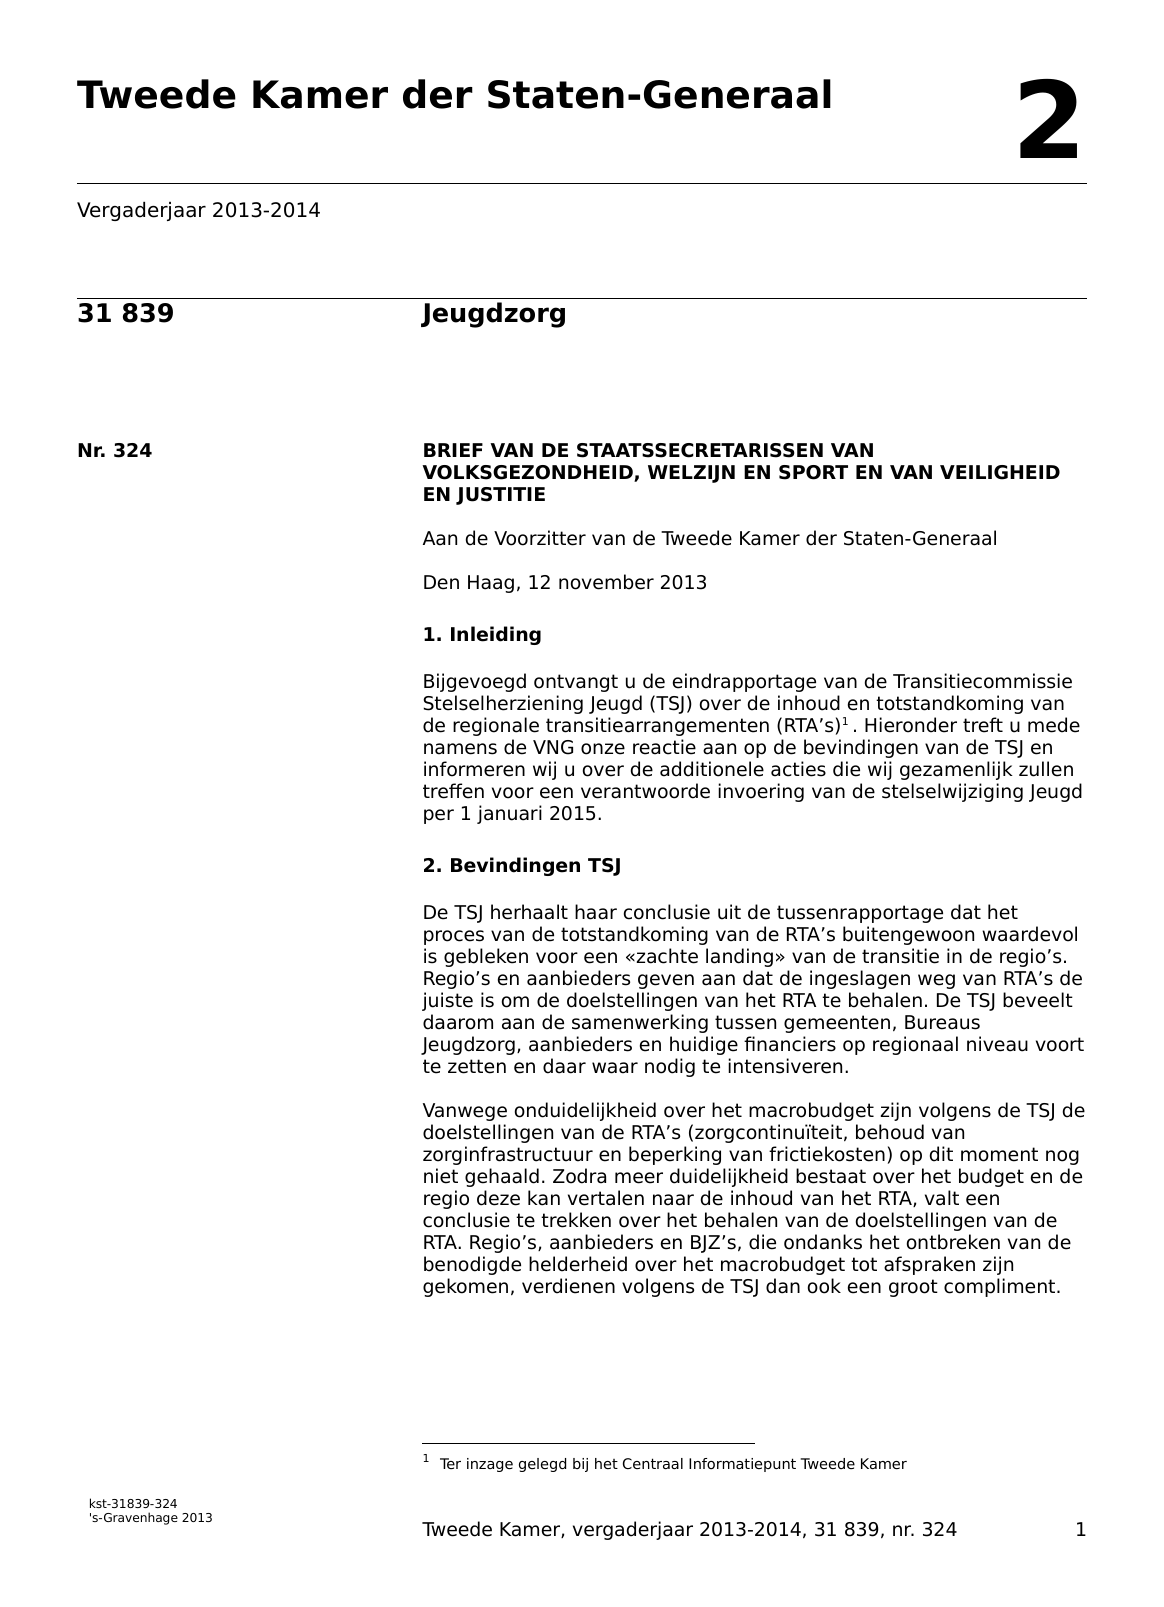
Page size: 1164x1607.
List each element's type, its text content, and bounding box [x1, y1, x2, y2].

text 's-Gravenhage 2013 [88, 1511, 323, 1525]
subtitle Nr. 324 BRIEF VAN DE STAATSSECRETARISSEN VAN VOLKSGEZONDHEID, WELZIJN EN SPORT EN VAN VEILIGHEID EN JUSTITIE [77, 440, 1087, 506]
text De TSJ herhaalt haar conclusie uit de tussenrapportage dat het proces van de totstandkoming van de RTA’s buitengewoon waardevol is gebleken voor een «zachte landing» van de transitie in de regio’s. Regio’s en aanbieders geven aan dat de ingeslagen weg van RTA’s de juiste is om de doelstellingen van het RTA te behalen. De TSJ beveelt daarom aan de samenwerking tussen gemeenten, Bureaus Jeugdzorg, aanbieders en huidige financiers op regionaal niveau voort te zetten en daar waar nodig te intensiveren. [422, 902, 1087, 1078]
subtitle 2. Bevindingen TSJ [422, 855, 1087, 877]
text Vanwege onduidelijkheid over het macrobudget zijn volgens de TSJ de doelstellingen van de RTA’s (zorgcontinuïteit, behoud van zorginfrastructuur en beperking van frictiekosten) op dit moment nog niet gehaald. Zodra meer duidelijkheid bestaat over het budget en de regio deze kan vertalen naar de inhoud van het RTA, valt een conclusie te trekken over het behalen van de doelstellingen van de RTA. Regio’s, aanbieders en BJZ’s, die ondanks het ontbreken van de benodigde helderheid over het macrobudget tot afspraken zijn gekomen, verdienen volgens de TSJ dan ook een groot compliment. [422, 1100, 1087, 1298]
text Aan de Voorzitter van de Tweede Kamer der Staten-Generaal [422, 528, 1087, 550]
subtitle 31 839 Jeugdzorg [77, 299, 1087, 329]
text kst-31839-324 [88, 1497, 323, 1511]
subtitle 1. Inleiding [422, 624, 1087, 646]
text Bijgevoegd ontvangt u de eindrapportage van de Transitiecommissie Stelselherziening Jeugd (TSJ) over de inhoud en totstandkoming van de regionale transitiearrangementen (RTA’s). Hieronder treft u mede namens de VNG onze reactie aan op de bevindingen van de TSJ en informeren wij u over de additionele acties die wij gezamenlijk zullen treffen voor een verantwoorde invoering van de stelselwijziging Jeugd per 1 januari 2015. [422, 671, 1087, 825]
text Ter inzage gelegd bij het Centraal Informatiepunt Tweede Kamer [422, 1452, 1087, 1474]
table_header Tweede Kamer der Staten-Generaal [77, 59, 886, 183]
table_cell Vergaderjaar 2013-2014 [77, 184, 1087, 298]
table_header 2 [886, 59, 1087, 183]
text Den Haag, 12 november 2013 [422, 572, 1087, 594]
